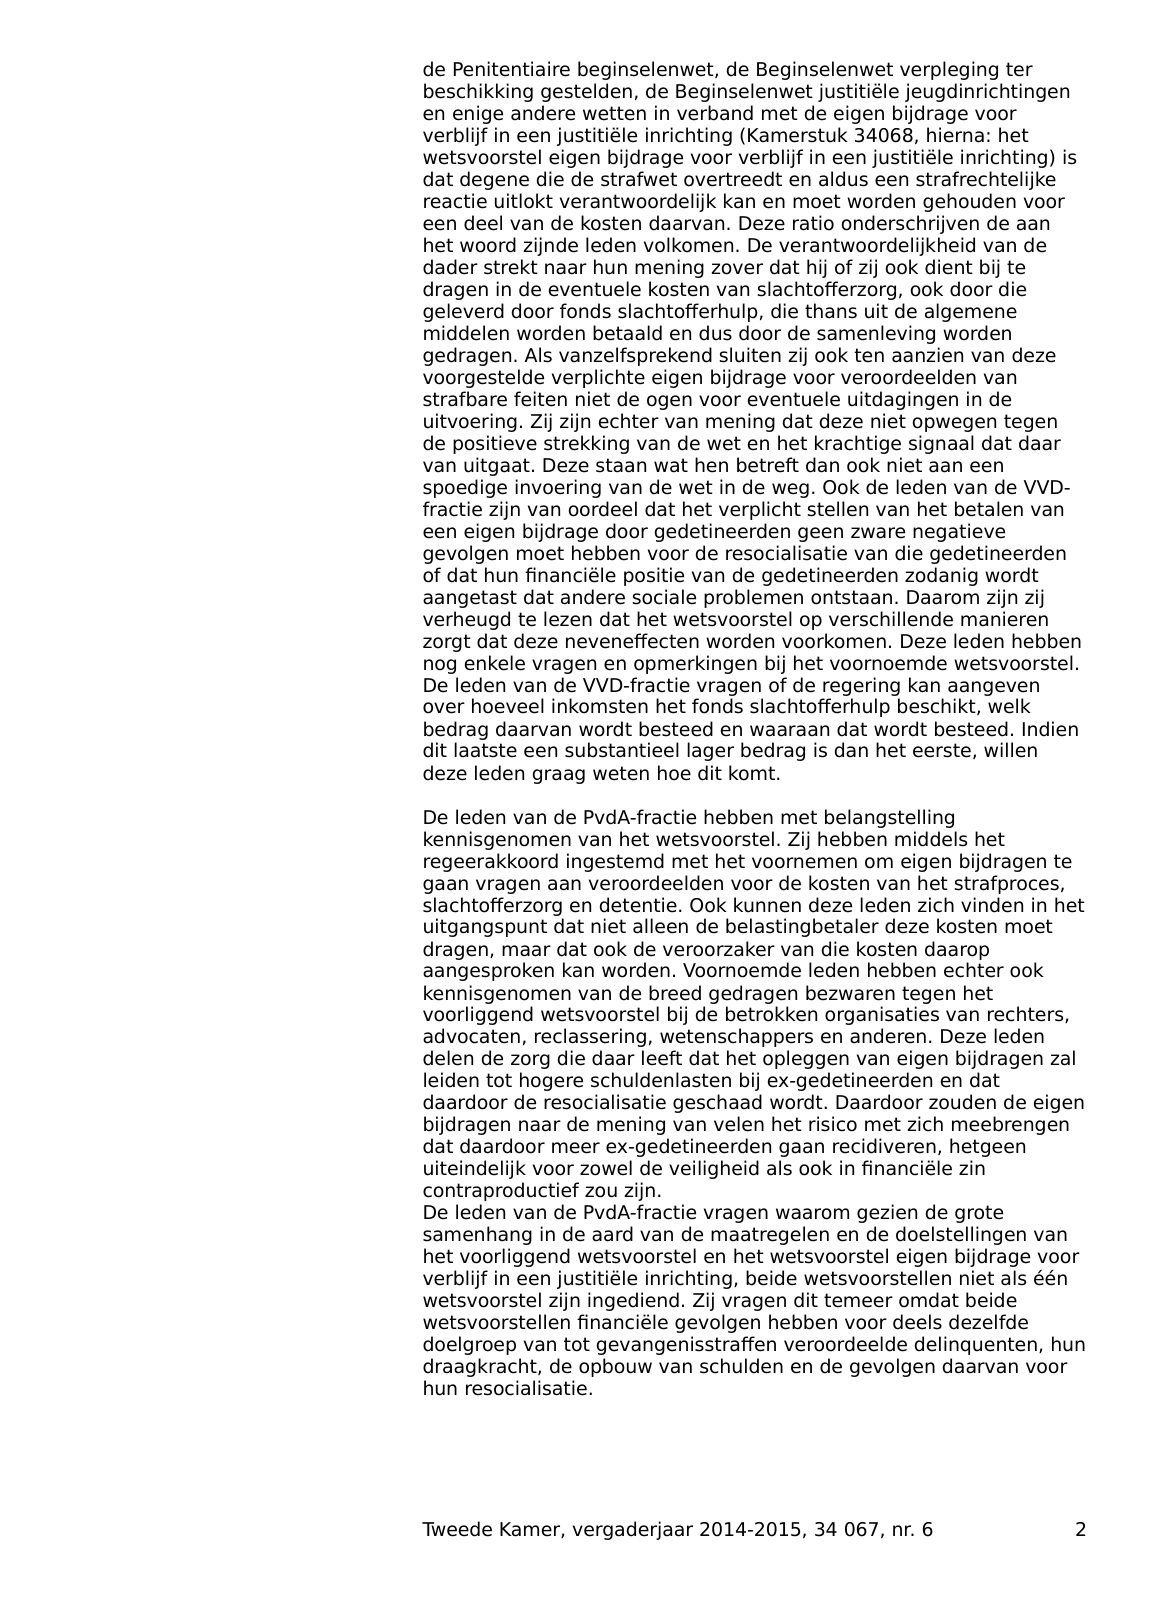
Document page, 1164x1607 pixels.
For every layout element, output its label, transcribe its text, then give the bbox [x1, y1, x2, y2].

text De leden van de PvdA-fractie hebben met belangstelling kennisgenomen van het wetsvoorstel. Zij hebben middels het regeerakkoord ingestemd met het voornemen om eigen bijdragen te gaan vragen aan veroordeelden voor de kosten van het strafproces, slachtofferzorg en detentie. Ook kunnen deze leden zich vinden in het uitgangspunt dat niet alleen de belastingbetaler deze kosten moet dragen, maar dat ook de veroorzaker van die kosten daarop aangesproken kan worden. Voornoemde leden hebben echter ook kennisgenomen van de breed gedragen bezwaren tegen het voorliggend wetsvoorstel bij de betrokken organisaties van rechters, advocaten, reclassering, wetenschappers en anderen. Deze leden delen de zorg die daar leeft dat het opleggen van eigen bijdragen zal leiden tot hogere schuldenlasten bij ex-gedetineerden en dat daardoor de resocialisatie geschaad wordt. Daardoor zouden de eigen bijdragen naar de mening van velen het risico met zich meebrengen dat daardoor meer ex-gedetineerden gaan recidiveren, hetgeen uiteindelijk voor zowel de veiligheid als ook in financiële zin contraproductief zou zijn. [422, 807, 1087, 1202]
text de Penitentiaire beginselenwet, de Beginselenwet verpleging ter beschikking gestelden, de Beginselenwet justitiële jeugdinrichtingen en enige andere wetten in verband met de eigen bijdrage voor verblijf in een justitiële inrichting (Kamerstuk 34068, hierna: het wetsvoorstel eigen bijdrage voor verblijf in een justitiële inrichting) is dat degene die de strafwet overtreedt en aldus een strafrechtelijke reactie uitlokt verantwoordelijk kan en moet worden gehouden voor een deel van de kosten daarvan. Deze ratio onderschrijven de aan het woord zijnde leden volkomen. De verantwoordelijkheid van de dader strekt naar hun mening zover dat hij of zij ook dient bij te dragen in de eventuele kosten van slachtofferzorg, ook door die geleverd door fonds slachtofferhulp, die thans uit de algemene middelen worden betaald en dus door de samenleving worden gedragen. Als vanzelfsprekend sluiten zij ook ten aanzien van deze voorgestelde verplichte eigen bijdrage voor veroordeelden van strafbare feiten niet de ogen voor eventuele uitdagingen in de uitvoering. Zij zijn echter van mening dat deze niet opwegen tegen de positieve strekking van de wet en het krachtige signaal dat daar van uitgaat. Deze staan wat hen betreft dan ook niet aan een spoedige invoering van de wet in de weg. Ook de leden van de VVD-fractie zijn van oordeel dat het verplicht stellen van het betalen van een eigen bijdrage door gedetineerden geen zware negatieve gevolgen moet hebben voor de resocialisatie van die gedetineerden of dat hun financiële positie van de gedetineerden zodanig wordt aangetast dat andere sociale problemen ontstaan. Daarom zijn zij verheugd te lezen dat het wetsvoorstel op verschillende manieren zorgt dat deze neveneffecten worden voorkomen. Deze leden hebben nog enkele vragen en opmerkingen bij het voornoemde wetsvoorstel. [422, 59, 1087, 674]
text De leden van de VVD-fractie vragen of de regering kan aangeven over hoeveel inkomsten het fonds slachtofferhulp beschikt, welk bedrag daarvan wordt besteed en waaraan dat wordt besteed. Indien dit laatste een substantieel lager bedrag is dan het eerste, willen deze leden graag weten hoe dit komt. [422, 674, 1087, 784]
text De leden van de PvdA-fractie vragen waarom gezien de grote samenhang in de aard van de maatregelen en de doelstellingen van het voorliggend wetsvoorstel en het wetsvoorstel eigen bijdrage voor verblijf in een justitiële inrichting, beide wetsvoorstellen niet als één wetsvoorstel zijn ingediend. Zij vragen dit temeer omdat beide wetsvoorstellen financiële gevolgen hebben voor deels dezelfde doelgroep van tot gevangenisstraffen veroordeelde delinquenten, hun draagkracht, de opbouw van schulden en de gevolgen daarvan voor hun resocialisatie. [422, 1202, 1087, 1400]
